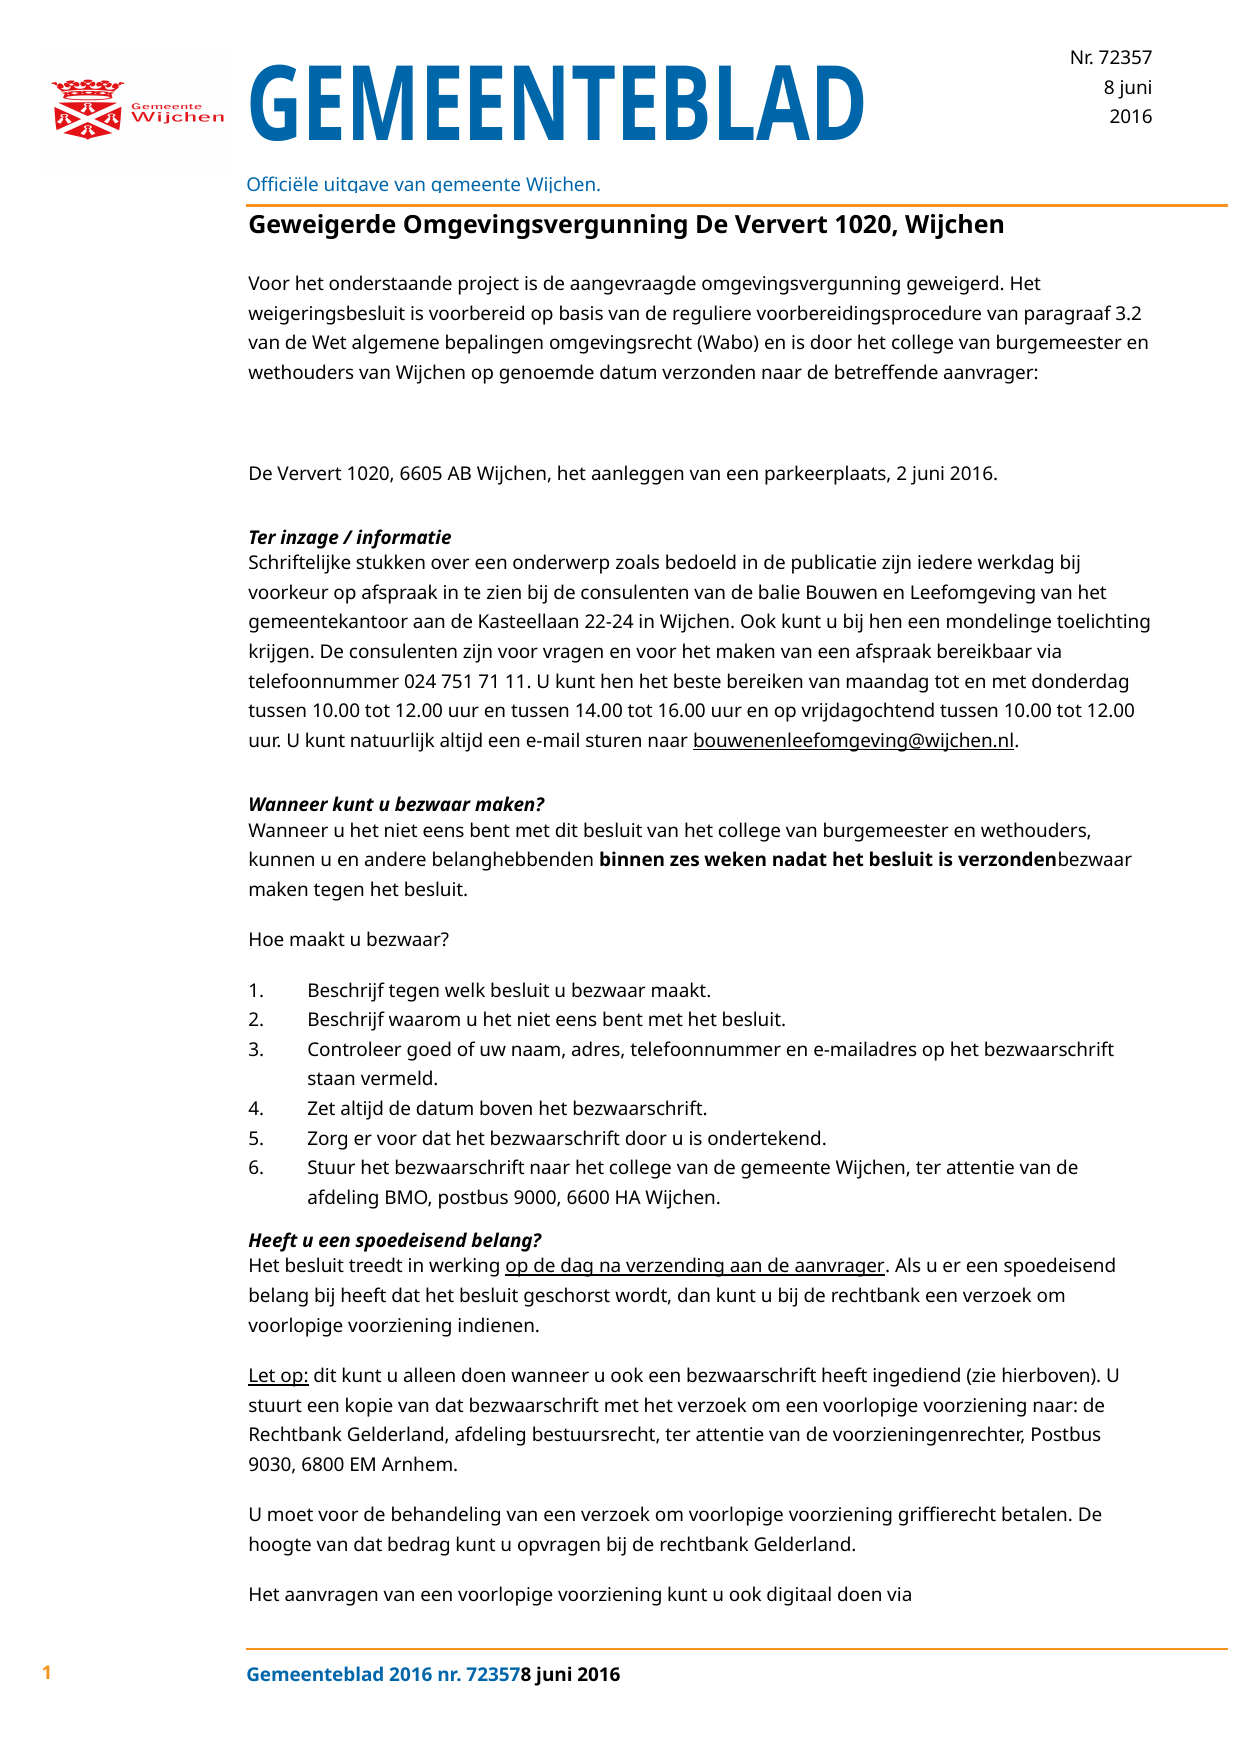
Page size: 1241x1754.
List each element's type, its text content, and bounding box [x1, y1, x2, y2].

text Geweigerde Omgevingsvergunning De Ververt 1020, Wijchen [248, 207, 1152, 241]
text De Ververt 1020, 6605 AB Wijchen, het aanleggen van een parkeerplaats, 2 juni 2016. [248, 460, 1152, 486]
text Ter inzage / informatie [248, 524, 1152, 549]
list Controleer goed of uw naam, adres, telefoonnummer en e-mailadres op het bezwaarschrift staan vermeld. [248, 1036, 1152, 1091]
text Schriftelijke stukken over een onderwerp zoals bedoeld in de publicatie zijn iedere werkdag bij voorkeur op afspraak in te zien bij de consulenten van de balie Bouwen en Leefomgeving van het gemeentekantoor aan de Kasteellaan 22-24 in Wijchen. Ook kunt u bij hen een mondelinge toelichting krijgen. De consulenten zijn voor vragen en voor het maken van een afspraak bereikbaar via telefoonnummer 024 751 71 11. U kunt hen het beste bereiken van maandag tot en met donderdag tussen 10.00 tot 12.00 uur en tussen 14.00 tot 16.00 uur en op vrijdagochtend tussen 10.00 tot 12.00 uur. U kunt natuurlijk altijd een e-mail sturen naar bouwenenleefomgeving@wijchen.nl. [248, 549, 1152, 753]
text Het aanvragen van een voorlopige voorziening kunt u ook digitaal doen via [248, 1581, 1152, 1607]
text Hoe maakt u bezwaar? [248, 926, 1152, 952]
text Het besluit treedt in werking op de dag na verzending aan de aanvrager. Als u er een spoedeisend belang bij heeft dat het besluit geschorst wordt, dan kunt u bij de rechtbank een verzoek om voorlopige voorziening indienen. [248, 1253, 1152, 1338]
list Beschrijf tegen welk besluit u bezwaar maakt. [248, 977, 1152, 1002]
text Let op: dit kunt u alleen doen wanneer u ook een bezwaarschrift heeft ingediend (zie hierboven). U stuurt een kopie van dat bezwaarschrift met het verzoek om een voorlopige voorziening naar: de Rechtbank Gelderland, afdeling bestuursrecht, ter attentie van de voorzieningenrechter, Postbus 9030, 6800 EM Arnhem. [248, 1362, 1152, 1477]
text U moet voor de behandeling van een verzoek om voorlopige voorziening griffierecht betalen. De hoogte van dat bedrag kunt u opvragen bij de rechtbank Gelderland. [248, 1501, 1152, 1557]
text Voor het onderstaande project is de aangevraagde omgevingsvergunning geweigerd. Het weigeringsbesluit is voorbereid op basis van de reguliere voorbereidingsprocedure van paragraaf 3.2 van de Wet algemene bepalingen omgevingsrecht (Wabo) en is door het college van burgemeester en wethouders van Wijchen op genoemde datum verzonden naar de betreffende aanvrager: [248, 270, 1152, 385]
list Zet altijd de datum boven het bezwaarschrift. [248, 1095, 1152, 1121]
text Wanneer kunt u bezwaar maken? [248, 791, 1152, 817]
list Zorg er voor dat het bezwaarschrift door u is ondertekend. [248, 1125, 1152, 1150]
list Beschrijf waarom u het niet eens bent met het besluit. [248, 1006, 1152, 1032]
list Stuur het bezwaarschrift naar het college van de gemeente Wijchen, ter attentie van de afdeling BMO, postbus 9000, 6600 HA Wijchen. [248, 1154, 1152, 1209]
text Heeft u een spoedeisend belang? [248, 1227, 1152, 1253]
picture [41, 47, 231, 172]
text Wanneer u het niet eens bent met dit besluit van het college van burgemeester en wethouders, kunnen u en andere belanghebbenden binnen zes weken nadat het besluit is verzondenbezwaar maken tegen het besluit. [248, 817, 1152, 902]
